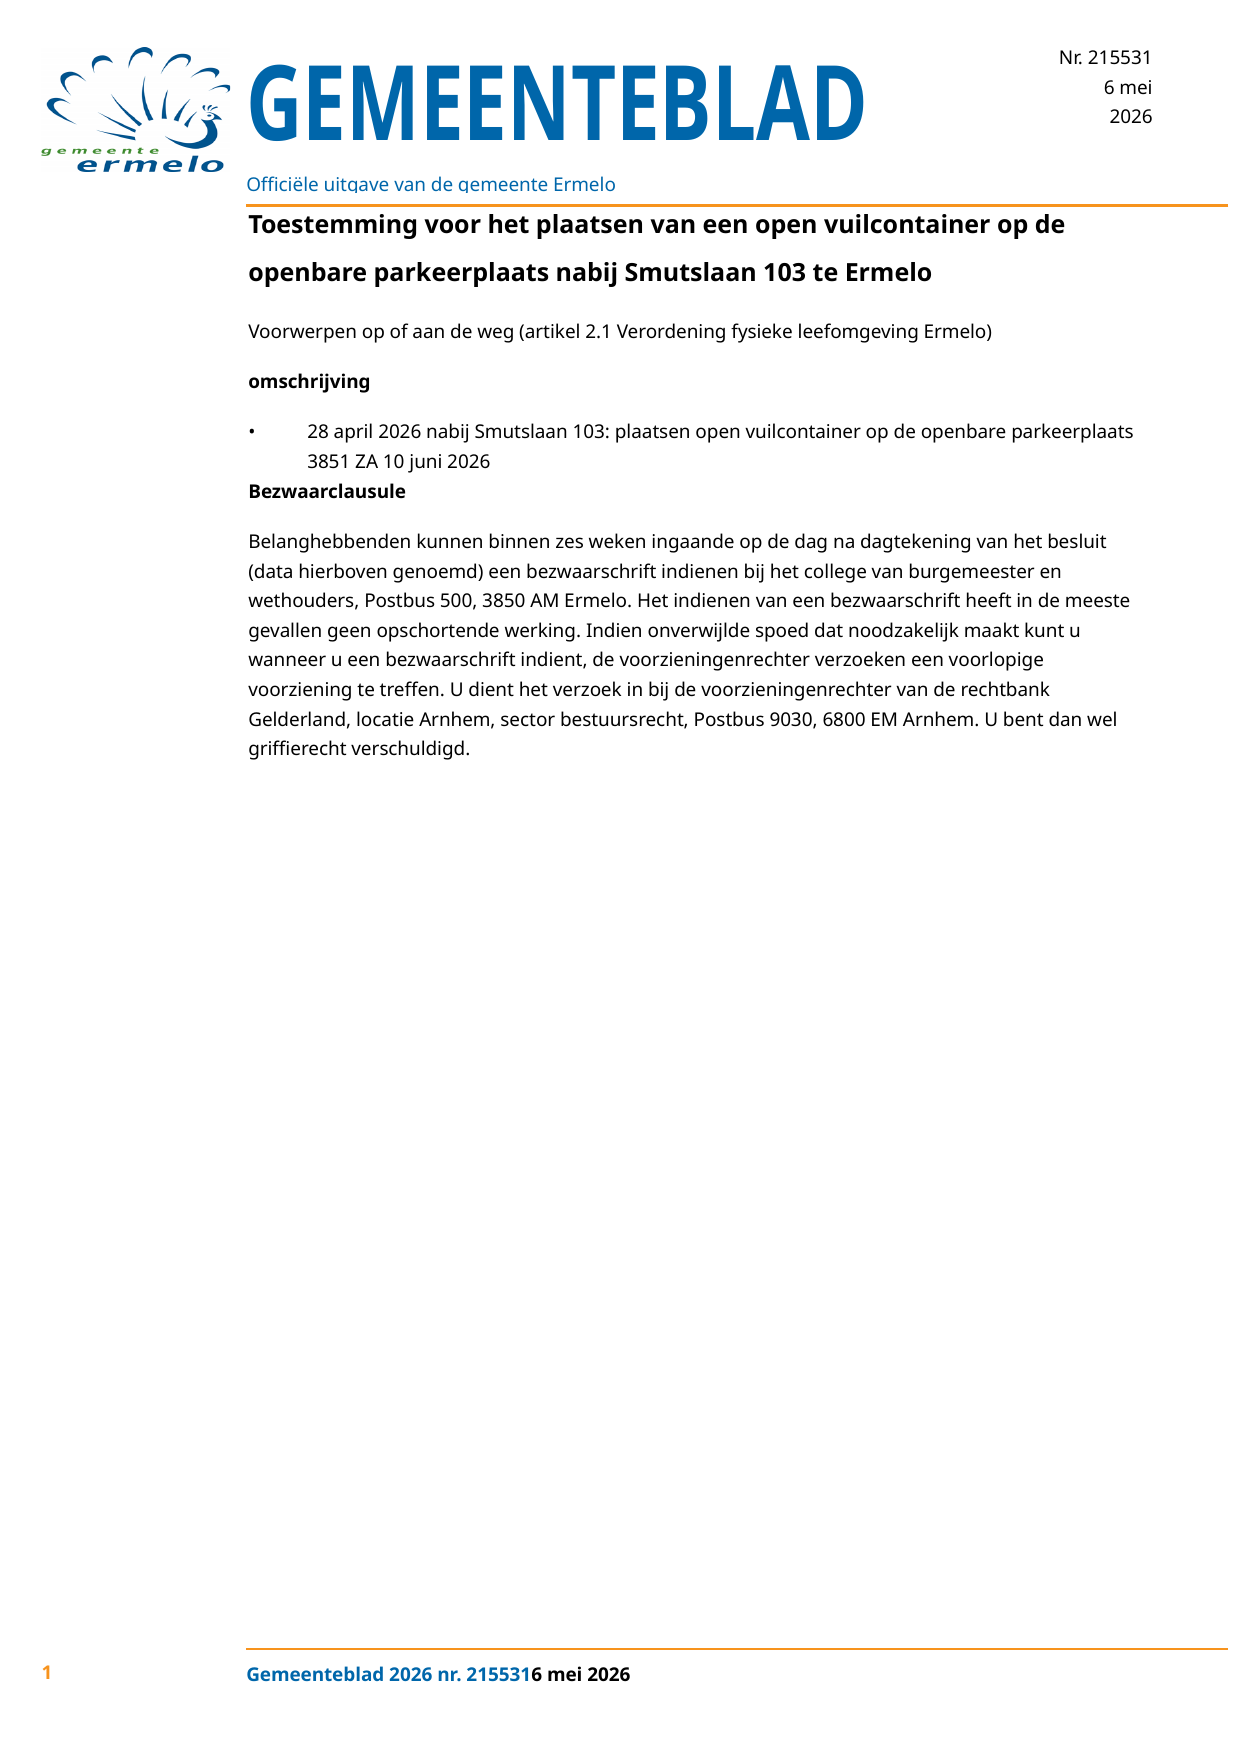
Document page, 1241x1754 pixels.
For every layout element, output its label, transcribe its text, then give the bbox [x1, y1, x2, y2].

text Voorwerpen op of aan de weg (artikel 2.1 Verordening fysieke leefomgeving Ermelo) [248, 318, 1152, 344]
text Belanghebbenden kunnen binnen zes weken ingaande op de dag na dagtekening van het besluit (data hierboven genoemd) een bezwaarschrift indienen bij het college van burgemeester en wethouders, Postbus 500, 3850 AM Ermelo. Het indienen van een bezwaarschrift heeft in de meeste gevallen geen opschortende werking. Indien onverwijlde spoed dat noodzakelijk maakt kunt u wanneer u een bezwaarschrift indient, de voorzieningenrechter verzoeken een voorlopige voorziening te treffen. U dient het verzoek in bij de voorzieningenrechter van de rechtbank Gelderland, locatie Arnhem, sector bestuursrecht, Postbus 9030, 6800 EM Arnhem. U bent dan wel griffierecht verschuldigd. [248, 528, 1152, 761]
text Toestemming voor het plaatsen van een open vuilcontainer op de openbare parkeerplaats nabij Smutslaan 103 te Ermelo [248, 207, 1152, 288]
picture [41, 47, 231, 172]
text omschrijving [248, 368, 1152, 394]
list 28 april 2026 nabij Smutslaan 103: plaatsen open vuilcontainer op de openbare parkeerplaats 3851 ZA 10 juni 2026 [248, 419, 1152, 474]
text Bezwaarclausule [248, 478, 1152, 504]
